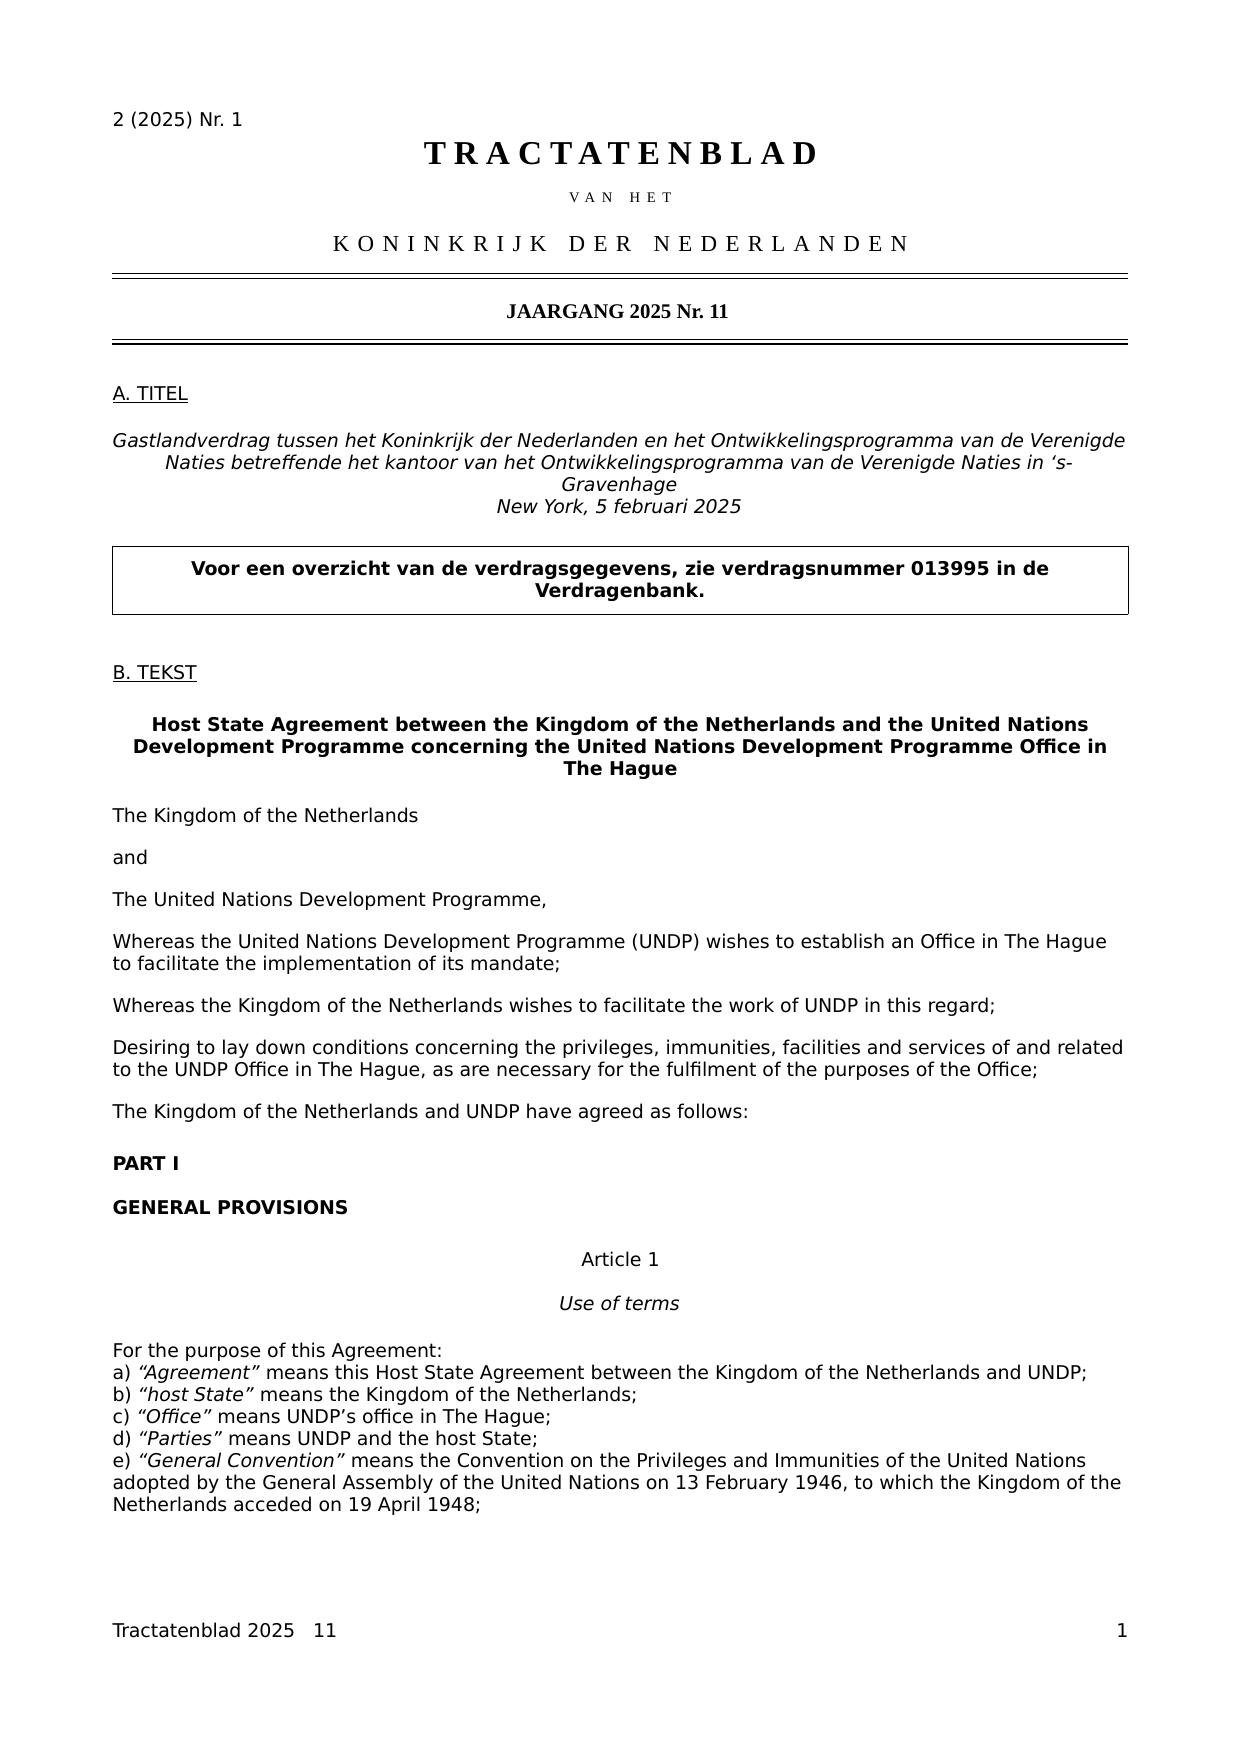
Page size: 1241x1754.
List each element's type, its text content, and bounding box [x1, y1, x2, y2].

text Gastlandverdrag tussen het Koninkrijk der Nederlanden en het Ontwikkelingsprogramma van de Verenigde Naties betreffende het kantoor van het Ontwikkelingsprogramma van de Verenigde Naties in ‘s-Gravenhage [112, 430, 1128, 496]
text d) “Parties” means UNDP and the host State; [112, 1428, 1128, 1449]
text The Kingdom of the Netherlands and UNDP have agreed as follows: [112, 1101, 1128, 1123]
text 2 (2025) Nr. 1 [112, 109, 1128, 131]
text The Kingdom of the Netherlands [112, 805, 1128, 827]
text Whereas the Kingdom of the Netherlands wishes to facilitate the work of UNDP in this regard; [112, 995, 1128, 1017]
text a) “Agreement” means this Host State Agreement between the Kingdom of the Netherlands and UNDP; [112, 1362, 1128, 1384]
text Whereas the United Nations Development Programme (UNDP) wishes to establish an Office in The Hague to facilitate the implementation of its mandate; [112, 931, 1128, 975]
text JAARGANG 2025 Nr. 11 [112, 299, 1128, 323]
text VAN HET [112, 189, 1128, 206]
text c) “Office” means UNDP’s office in The Hague; [112, 1406, 1128, 1428]
subtitle Article 1 Use of terms [112, 1249, 1128, 1315]
subtitle B. TEKST [112, 662, 1128, 684]
subtitle A. TITEL [112, 383, 1128, 405]
text The United Nations Development Programme, [112, 889, 1128, 911]
text e) “General Convention” means the Convention on the Privileges and Immunities of the United Nations adopted by the General Assembly of the United Nations on 13 February 1946, to which the Kingdom of the Netherlands acceded on 19 April 1948; [112, 1449, 1128, 1516]
text KONINKRIJK DER NEDERLANDEN [112, 229, 1128, 256]
text and [112, 847, 1128, 869]
text b) “host State” means the Kingdom of the Netherlands; [112, 1384, 1128, 1406]
text New York, 5 februari 2025 [112, 496, 1128, 518]
text For the purpose of this Agreement: [112, 1340, 1128, 1362]
text Desiring to lay down conditions concerning the privileges, immunities, facilities and services of and related to the UNDP Office in The Hague, as are necessary for the fulfilment of the purposes of the Office; [112, 1037, 1128, 1081]
subtitle PART I GENERAL PROVISIONS [112, 1153, 1128, 1219]
subtitle Host State Agreement between the Kingdom of the Netherlands and the United Nations Development Programme concerning the United Nations Development Programme Office in The Hague [112, 714, 1128, 780]
text TRACTATENBLAD [112, 133, 1128, 172]
